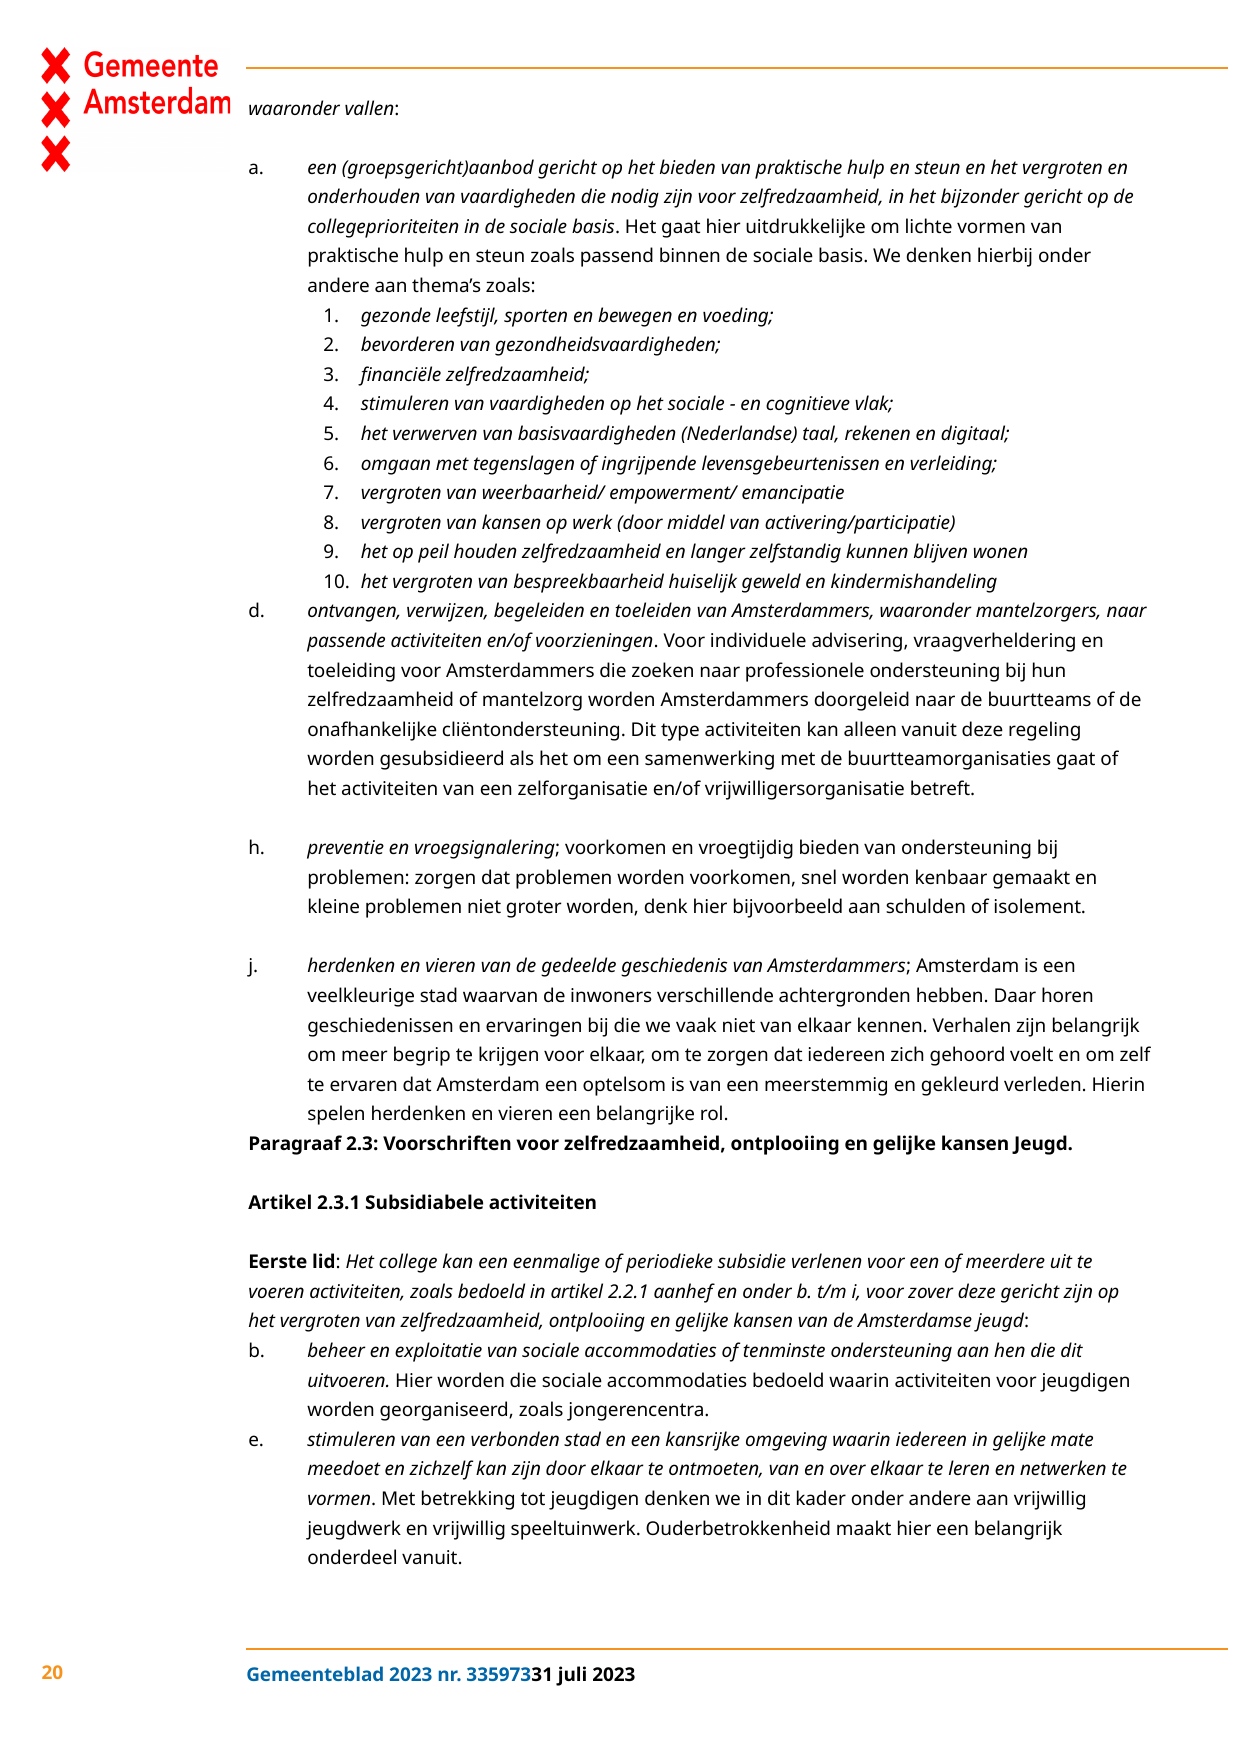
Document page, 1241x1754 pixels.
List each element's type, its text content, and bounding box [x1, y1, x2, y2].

list het op peil houden zelfredzaamheid en langer zelfstandig kunnen blijven wonen [323, 538, 1152, 564]
text Eerste lid: Het college kan een eenmalige of periodieke subsidie verlenen voor een of meerdere uit te voeren activiteiten, zoals bedoeld in artikel 2.2.1 aanhef en onder b. t/m i, voor zover deze gericht zijn op het vergroten van zelfredzaamheid, ontplooiing en gelijke kansen van de Amsterdamse jeugd: [248, 1248, 1152, 1333]
list het verwerven van basisvaardigheden (Nederlandse) taal, rekenen en digitaal; [323, 420, 1152, 446]
list herdenken en vieren van de gedeelde geschiedenis van Amsterdammers; Amsterdam is een veelkleurige stad waarvan de inwoners verschillende achtergronden hebben. Daar horen geschiedenissen en ervaringen bij die we vaak niet van elkaar kennen. Verhalen zijn belangrijk om meer begrip te krijgen voor elkaar, om te zorgen dat iedereen zich gehoord voelt en om zelf te ervaren dat Amsterdam een optelsom is van een meerstemmig en gekleurd verleden. Hierin spelen herdenken en vieren een belangrijke rol. [248, 953, 1152, 1126]
list beheer en exploitatie van sociale accommodaties of tenminste ondersteuning aan hen die dit uitvoeren. Hier worden die sociale accommodaties bedoeld waarin activiteiten voor jeugdigen worden georganiseerd, zoals jongerencentra. [248, 1337, 1152, 1422]
list bevorderen van gezondheidsvaardigheden; [323, 331, 1152, 357]
list een (groepsgericht)aanbod gericht op het bieden van praktische hulp en steun en het vergroten en onderhouden van vaardigheden die nodig zijn voor zelfredzaamheid, in het bijzonder gericht op de collegeprioriteiten in de sociale basis. Het gaat hier uitdrukkelijke om lichte vormen van praktische hulp en steun zoals passend binnen de sociale basis. We denken hierbij onder andere aan thema’s zoals: [248, 154, 1152, 298]
text Paragraaf 2.3: Voorschriften voor zelfredzaamheid, ontplooiing en gelijke kansen Jeugd. [248, 1130, 1152, 1156]
text waaronder vallen: [248, 95, 1152, 121]
list het vergroten van bespreekbaarheid huiselijk geweld en kindermishandeling [323, 568, 1152, 594]
list vergroten van kansen op werk (door middel van activering/participatie) [323, 509, 1152, 535]
picture [41, 47, 231, 172]
list stimuleren van vaardigheden op het sociale - en cognitieve vlak; [323, 391, 1152, 416]
list preventie en vroegsignalering; voorkomen en vroegtijdig bieden van ondersteuning bij problemen: zorgen dat problemen worden voorkomen, snel worden kenbaar gemaakt en kleine problemen niet groter worden, denk hier bijvoorbeeld aan schulden of isolement. [248, 834, 1152, 919]
list gezonde leefstijl, sporten en bewegen en voeding; [323, 302, 1152, 328]
list ontvangen, verwijzen, begeleiden en toeleiden van Amsterdammers, waaronder mantelzorgers, naar passende activiteiten en/of voorzieningen. Voor individuele advisering, vraagverheldering en toeleiding voor Amsterdammers die zoeken naar professionele ondersteuning bij hun zelfredzaamheid of mantelzorg worden Amsterdammers doorgeleid naar de buurtteams of de onafhankelijke cliëntondersteuning. Dit type activiteiten kan alleen vanuit deze regeling worden gesubsidieerd als het om een samenwerking met de buurtteamorganisaties gaat of het activiteiten van een zelforganisatie en/of vrijwilligersorganisatie betreft. [248, 598, 1152, 801]
list omgaan met tegenslagen of ingrijpende levensgebeurtenissen en verleiding; [323, 450, 1152, 476]
list stimuleren van een verbonden stad en een kansrijke omgeving waarin iedereen in gelijke mate meedoet en zichzelf kan zijn door elkaar te ontmoeten, van en over elkaar te leren en netwerken te vormen. Met betrekking tot jeugdigen denken we in dit kader onder andere aan vrijwillig jeugdwerk en vrijwillig speeltuinwerk. Ouderbetrokkenheid maakt hier een belangrijk onderdeel vanuit. [248, 1426, 1152, 1570]
list vergroten van weerbaarheid/ empowerment/ emancipatie [323, 479, 1152, 505]
text Artikel 2.3.1 Subsidiabele activiteiten [248, 1189, 1152, 1215]
list financiële zelfredzaamheid; [323, 361, 1152, 387]
